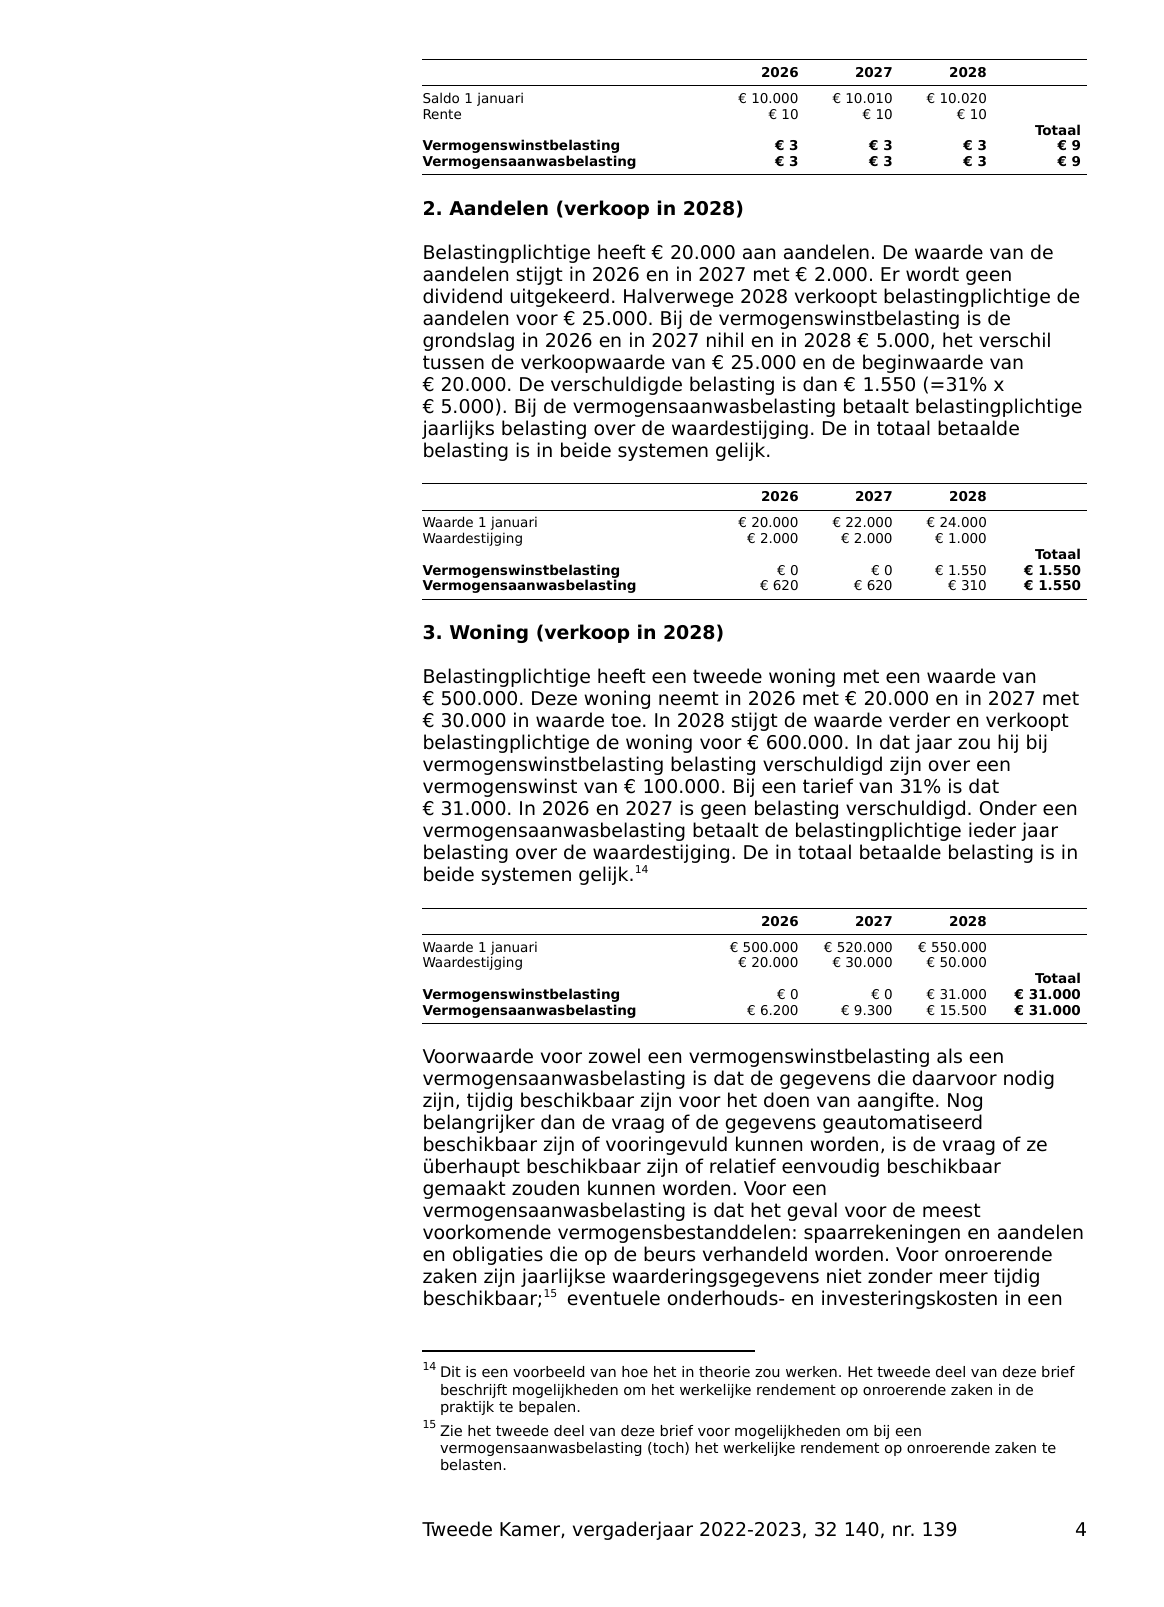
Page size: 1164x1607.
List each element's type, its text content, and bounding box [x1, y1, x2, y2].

table_cell Vermogensaanwasbelasting [422, 154, 710, 174]
text Dit is een voorbeeld van hoe het in theorie zou werken. Het tweede deel van deze brief beschrijft mogelijkheden om het werkelijke rendement op onroerende zaken in de praktijk te bepalen. [422, 1360, 1087, 1416]
table_cell € 0 [710, 987, 804, 1002]
table_header [993, 60, 1087, 85]
table_header 2028 [898, 484, 992, 509]
text Belastingplichtige heeft een tweede woning met een waarde van € 500.000. Deze woning neemt in 2026 met € 20.000 en in 2027 met € 30.000 in waarde toe. In 2028 stijgt de waarde verder en verkoopt belastingplichtige de woning voor € 600.000. In dat jaar zou hij bij vermogenswinstbelasting belasting verschuldigd zijn over een vermogenswinst van € 100.000. Bij een tarief van 31% is dat € 31.000. In 2026 en 2027 is geen belasting verschuldigd. Onder een vermogensaanwasbelasting betaalt de belastingplichtige ieder jaar belasting over de waardestijging. De in totaal betaalde belasting is in beide systemen gelijk. [422, 666, 1087, 886]
table_cell [993, 935, 1087, 955]
table_cell Vermogenswinstbelasting [422, 138, 710, 154]
subtitle 3. Woning (verkoop in 2028) [422, 622, 1087, 644]
table_cell Totaal [993, 971, 1087, 987]
table_cell [804, 123, 898, 138]
table_cell € 0 [804, 563, 898, 578]
table_cell [993, 107, 1087, 122]
table_cell € 520.000 [804, 935, 898, 955]
table_cell € 22.000 [804, 511, 898, 531]
table_cell € 310 [898, 578, 992, 598]
table_cell [993, 86, 1087, 107]
table_cell Waarde 1 januari [422, 935, 710, 955]
table_cell € 2.000 [710, 531, 804, 547]
table_header 2028 [898, 60, 992, 85]
table_header 2027 [804, 909, 898, 934]
table_cell € 3 [898, 138, 992, 154]
table_cell € 6.200 [710, 1003, 804, 1023]
table_cell € 31.000 [993, 1003, 1087, 1023]
table_cell € 550.000 [898, 935, 992, 955]
table_cell [422, 123, 710, 138]
table_cell Vermogensaanwasbelasting [422, 1003, 710, 1023]
table_cell € 20.000 [710, 511, 804, 531]
table_cell € 1.000 [898, 531, 992, 547]
table_cell € 3 [710, 138, 804, 154]
table_cell € 10 [804, 107, 898, 122]
table_cell € 24.000 [898, 511, 992, 531]
text Voorwaarde voor zowel een vermogenswinstbelasting als een vermogensaanwasbelasting is dat de gegevens die daarvoor nodig zijn, tijdig beschikbaar zijn voor het doen van aangifte. Nog belangrijker dan de vraag of de gegevens geautomatiseerd beschikbaar zijn of vooringevuld kunnen worden, is de vraag of ze überhaupt beschikbaar zijn of relatief eenvoudig beschikbaar gemaakt zouden kunnen worden. Voor een vermogensaanwasbelasting is dat het geval voor de meest voorkomende vermogensbestanddelen: spaarrekeningen en aandelen en obligaties die op de beurs verhandeld worden. Voor onroerende zaken zijn jaarlijkse waarderingsgegevens niet zonder meer tijdig beschikbaar; eventuele onderhouds- en investeringskosten in een [422, 1046, 1087, 1310]
table_cell Vermogenswinstbelasting [422, 563, 710, 578]
table_header [422, 484, 710, 509]
table_cell € 9 [993, 138, 1087, 154]
table_cell € 10 [710, 107, 804, 122]
table_cell € 500.000 [710, 935, 804, 955]
table_cell € 9 [993, 154, 1087, 174]
table_cell € 3 [710, 154, 804, 174]
table_cell [898, 547, 992, 562]
table_cell € 2.000 [804, 531, 898, 547]
table_cell € 10.010 [804, 86, 898, 107]
table_cell [993, 955, 1087, 971]
table_cell € 10.000 [710, 86, 804, 107]
table_cell € 620 [804, 578, 898, 598]
table_cell € 3 [804, 138, 898, 154]
table_header 2026 [710, 60, 804, 85]
table_cell [993, 511, 1087, 531]
text Belastingplichtige heeft € 20.000 aan aandelen. De waarde van de aandelen stijgt in 2026 en in 2027 met € 2.000. Er wordt geen dividend uitgekeerd. Halverwege 2028 verkoopt belastingplichtige de aandelen voor € 25.000. Bij de vermogenswinstbelasting is de grondslag in 2026 en in 2027 nihil en in 2028 € 5.000, het verschil tussen de verkoopwaarde van € 25.000 en de beginwaarde van € 20.000. De verschuldigde belasting is dan € 1.550 (=31% x € 5.000). Bij de vermogensaanwasbelasting betaalt belastingplichtige jaarlijks belasting over de waardestijging. De in totaal betaalde belasting is in beide systemen gelijk. [422, 242, 1087, 461]
table_cell € 50.000 [898, 955, 992, 971]
table_cell Vermogensaanwasbelasting [422, 578, 710, 598]
table_cell Totaal [993, 547, 1087, 562]
table_header [993, 484, 1087, 509]
table_cell Vermogenswinstbelasting [422, 987, 710, 1002]
table_cell [422, 971, 710, 987]
table_cell € 620 [710, 578, 804, 598]
table_cell Waardestijging [422, 955, 710, 971]
table_cell € 3 [804, 154, 898, 174]
table_cell € 10 [898, 107, 992, 122]
table_cell Rente [422, 107, 710, 122]
table_cell € 1.550 [993, 563, 1087, 578]
table_cell € 0 [804, 987, 898, 1002]
table_header 2026 [710, 484, 804, 509]
table_header 2027 [804, 484, 898, 509]
table_cell € 1.550 [898, 563, 992, 578]
table_header 2028 [898, 909, 992, 934]
table_cell [710, 123, 804, 138]
table_header [422, 60, 710, 85]
table_header 2027 [804, 60, 898, 85]
table_cell [422, 547, 710, 562]
table_cell € 30.000 [804, 955, 898, 971]
table_cell [898, 971, 992, 987]
table_cell Saldo 1 januari [422, 86, 710, 107]
text Zie het tweede deel van deze brief voor mogelijkheden om bij een vermogensaanwasbelasting (toch) het werkelijke rendement op onroerende zaken te belasten. [422, 1418, 1087, 1474]
table_cell Totaal [993, 123, 1087, 138]
table_header [993, 909, 1087, 934]
table_header 2026 [710, 909, 804, 934]
table_cell € 1.550 [993, 578, 1087, 598]
table_cell € 31.000 [898, 987, 992, 1002]
table_cell [804, 971, 898, 987]
table_cell [898, 123, 992, 138]
table_cell € 15.500 [898, 1003, 992, 1023]
table_cell € 3 [898, 154, 992, 174]
table_cell Waarde 1 januari [422, 511, 710, 531]
table_cell € 10.020 [898, 86, 992, 107]
table_cell [710, 547, 804, 562]
table_cell [804, 547, 898, 562]
table_cell [710, 971, 804, 987]
table_header [422, 909, 710, 934]
table_cell € 20.000 [710, 955, 804, 971]
table_cell € 31.000 [993, 987, 1087, 1002]
table_cell € 0 [710, 563, 804, 578]
subtitle 2. Aandelen (verkoop in 2028) [422, 197, 1087, 219]
table_cell [993, 531, 1087, 547]
table_cell € 9.300 [804, 1003, 898, 1023]
table_cell Waardestijging [422, 531, 710, 547]
